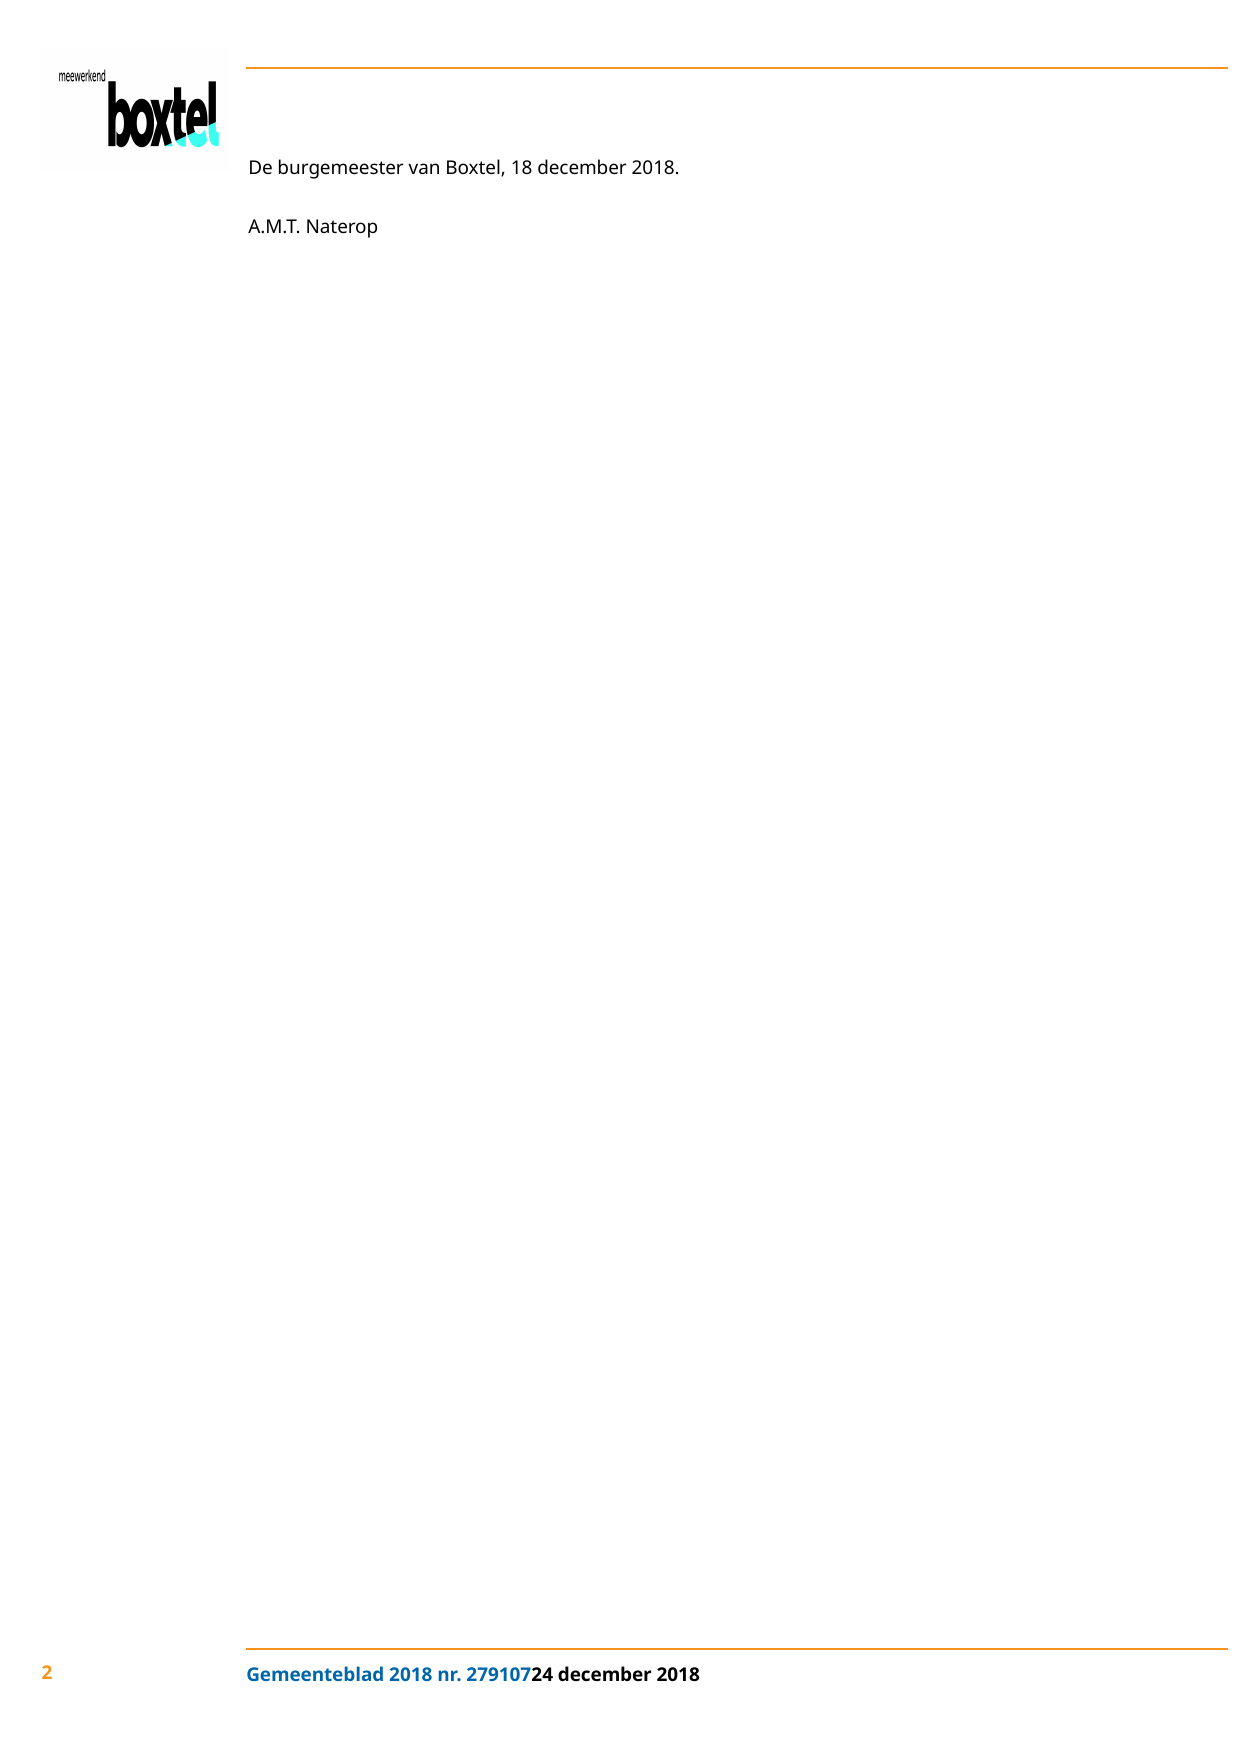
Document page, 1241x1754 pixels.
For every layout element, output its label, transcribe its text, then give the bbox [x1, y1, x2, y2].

picture [41, 47, 231, 172]
text De burgemeester van Boxtel, 18 december 2018. [248, 154, 1152, 180]
text A.M.T. Naterop [248, 213, 1152, 239]
